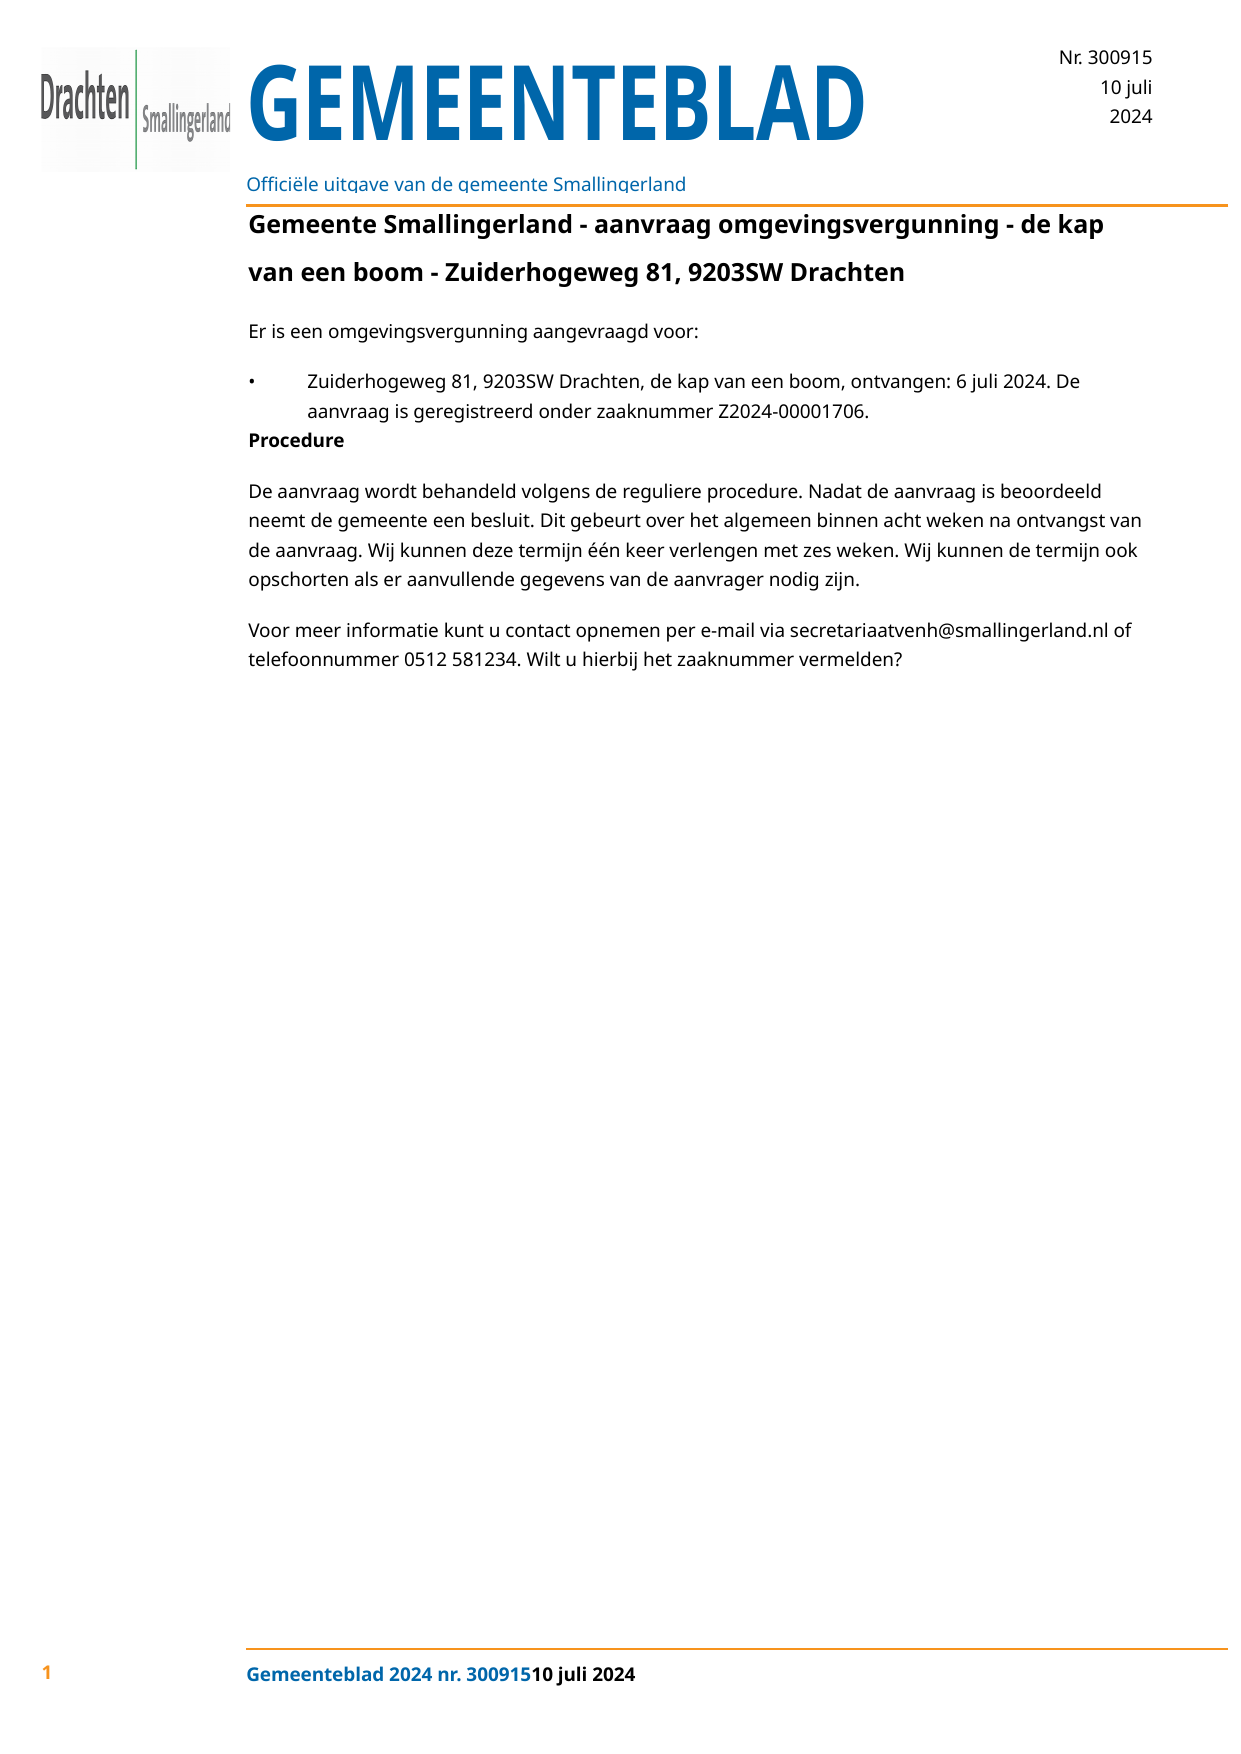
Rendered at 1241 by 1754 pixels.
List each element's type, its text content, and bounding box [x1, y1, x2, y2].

text Gemeente Smallingerland - aanvraag omgevingsvergunning - de kap van een boom - Zuiderhogeweg 81, 9203SW Drachten [248, 207, 1152, 288]
text Voor meer informatie kunt u contact opnemen per e-mail via secretariaatvenh@smallingerland.nl of telefoonnummer 0512 581234. Wilt u hierbij het zaaknummer vermelden? [248, 617, 1152, 672]
text Procedure [248, 427, 1152, 453]
text De aanvraag wordt behandeld volgens de reguliere procedure. Nadat de aanvraag is beoordeeld neemt de gemeente een besluit. Dit gebeurt over het algemeen binnen acht weken na ontvangst van de aanvraag. Wij kunnen deze termijn één keer verlengen met zes weken. Wij kunnen de termijn ook opschorten als er aanvullende gegevens van de aanvrager nodig zijn. [248, 478, 1152, 592]
list Zuiderhogeweg 81, 9203SW Drachten, de kap van een boom, ontvangen: 6 juli 2024. De aanvraag is geregistreerd onder zaaknummer Z2024-00001706. [248, 368, 1152, 424]
text Er is een omgevingsvergunning aangevraagd voor: [248, 318, 1152, 344]
picture [41, 47, 231, 172]
